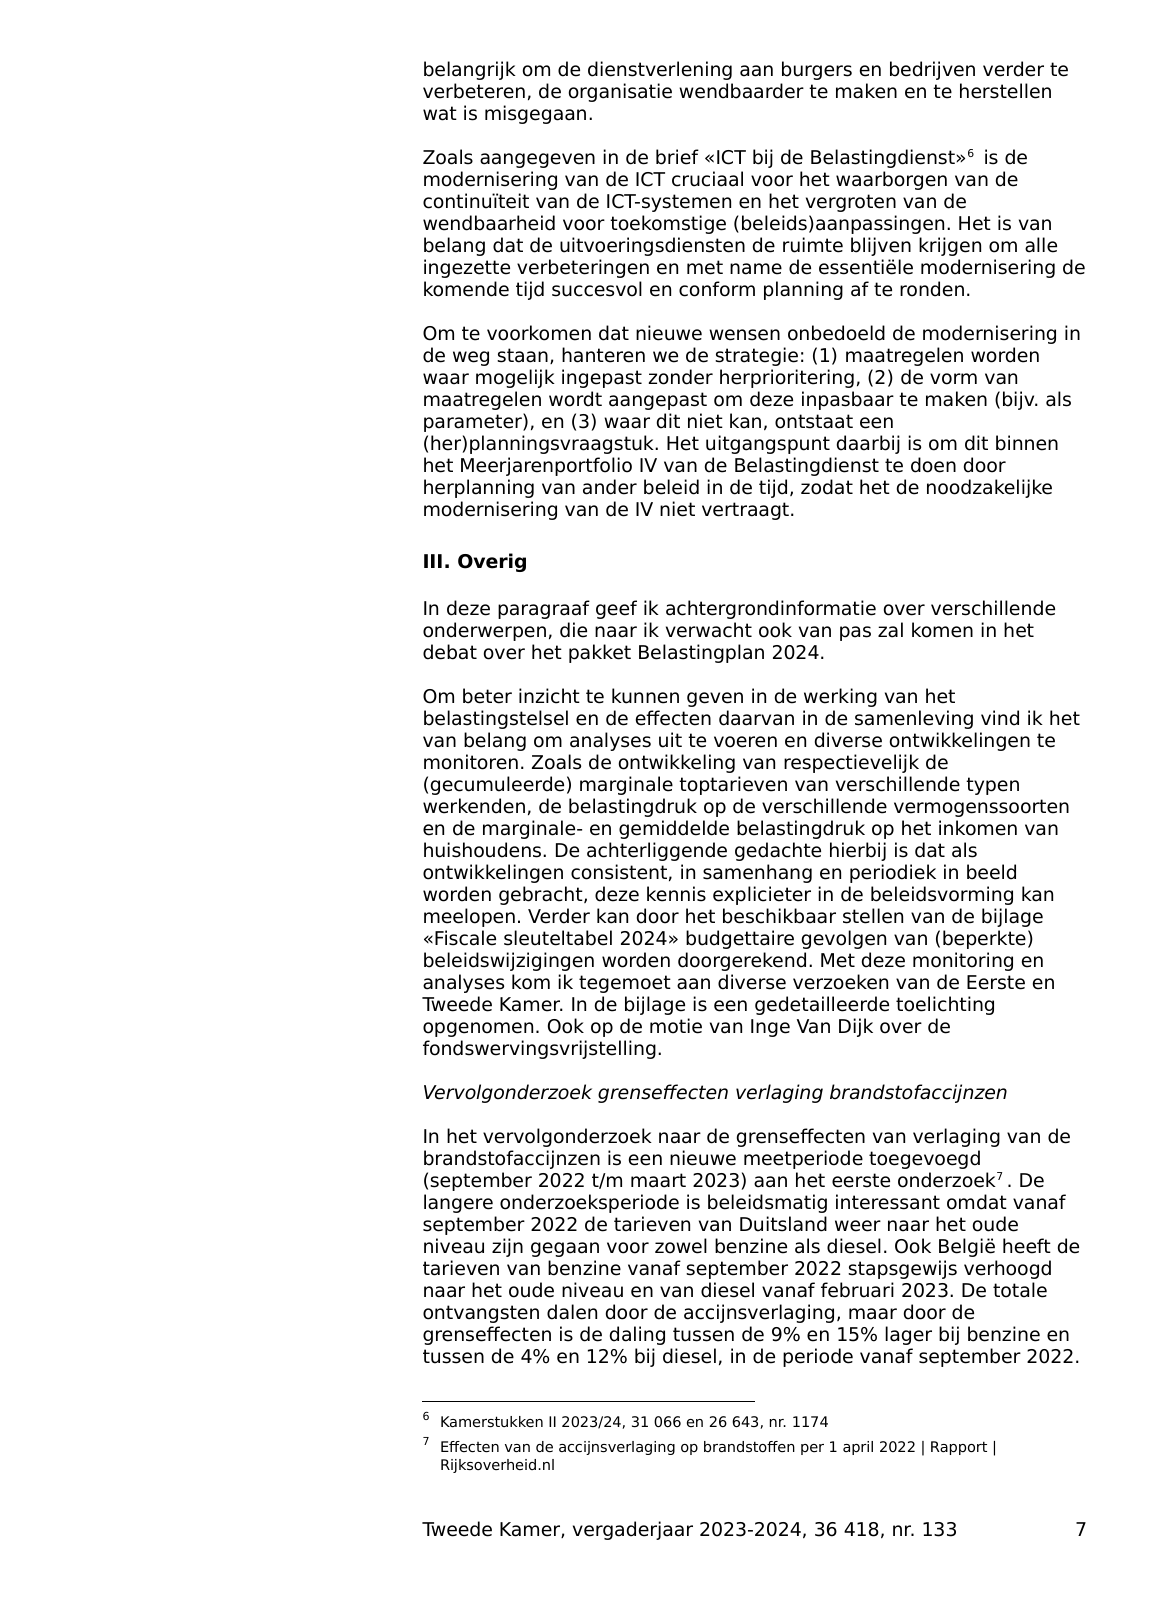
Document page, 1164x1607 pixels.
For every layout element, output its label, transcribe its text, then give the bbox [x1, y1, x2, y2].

text Zoals aangegeven in de brief «ICT bij de Belastingdienst» is de modernisering van de ICT cruciaal voor het waarborgen van de continuïteit van de ICT-systemen en het vergroten van de wendbaarheid voor toekomstige (beleids)aanpassingen. Het is van belang dat de uitvoeringsdiensten de ruimte blijven krijgen om alle ingezette verbeteringen en met name de essentiële modernisering de komende tijd succesvol en conform planning af te ronden. [422, 147, 1087, 301]
text Om te voorkomen dat nieuwe wensen onbedoeld de modernisering in de weg staan, hanteren we de strategie: (1) maatregelen worden waar mogelijk ingepast zonder herprioritering, (2) de vorm van maatregelen wordt aangepast om deze inpasbaar te maken (bijv. als parameter), en (3) waar dit niet kan, ontstaat een (her)planningsvraagstuk. Het uitgangspunt daarbij is om dit binnen het Meerjarenportfolio IV van de Belastingdienst te doen door herplanning van ander beleid in de tijd, zodat het de noodzakelijke modernisering van de IV niet vertraagt. [422, 323, 1087, 521]
text Om beter inzicht te kunnen geven in de werking van het belastingstelsel en de effecten daarvan in de samenleving vind ik het van belang om analyses uit te voeren en diverse ontwikkelingen te monitoren. Zoals de ontwikkeling van respectievelijk de (gecumuleerde) marginale toptarieven van verschillende typen werkenden, de belastingdruk op de verschillende vermogenssoorten en de marginale- en gemiddelde belastingdruk op het inkomen van huishoudens. De achterliggende gedachte hierbij is dat als ontwikkelingen consistent, in samenhang en periodiek in beeld worden gebracht, deze kennis explicieter in de beleidsvorming kan meelopen. Verder kan door het beschikbaar stellen van de bijlage «Fiscale sleuteltabel 2024» budgettaire gevolgen van (beperkte) beleidswijzigingen worden doorgerekend. Met deze monitoring en analyses kom ik tegemoet aan diverse verzoeken van de Eerste en Tweede Kamer. In de bijlage is een gedetailleerde toelichting opgenomen. Ook op de motie van Inge Van Dijk over de fondswervingsvrijstelling. [422, 686, 1087, 1060]
text In het vervolgonderzoek naar de grenseffecten van verlaging van de brandstofaccijnzen is een nieuwe meetperiode toegevoegd (september 2022 t/m maart 2023) aan het eerste onderzoek. De langere onderzoeksperiode is beleidsmatig interessant omdat vanaf september 2022 de tarieven van Duitsland weer naar het oude niveau zijn gegaan voor zowel benzine als diesel. Ook België heeft de tarieven van benzine vanaf september 2022 stapsgewijs verhoogd naar het oude niveau en van diesel vanaf februari 2023. De totale ontvangsten dalen door de accijnsverlaging, maar door de grenseffecten is de daling tussen de 9% en 15% lager bij benzine en tussen de 4% en 12% bij diesel, in de periode vanaf september 2022. [422, 1126, 1087, 1368]
subtitle Vervolgonderzoek grenseffecten verlaging brandstofaccijnzen [422, 1082, 1087, 1104]
text Effecten van de accijnsverlaging op brandstoffen per 1 april 2022 | Rapport | Rijksoverheid.nl [422, 1435, 1087, 1474]
text belangrijk om de dienstverlening aan burgers en bedrijven verder te verbeteren, de organisatie wendbaarder te maken en te herstellen wat is misgegaan. [422, 59, 1087, 125]
text In deze paragraaf geef ik achtergrondinformatie over verschillende onderwerpen, die naar ik verwacht ook van pas zal komen in het debat over het pakket Belastingplan 2024. [422, 598, 1087, 664]
text Kamerstukken II 2023/24, 31 066 en 26 643, nr. 1174 [422, 1410, 1087, 1432]
subtitle III. Overig [422, 551, 1087, 573]
